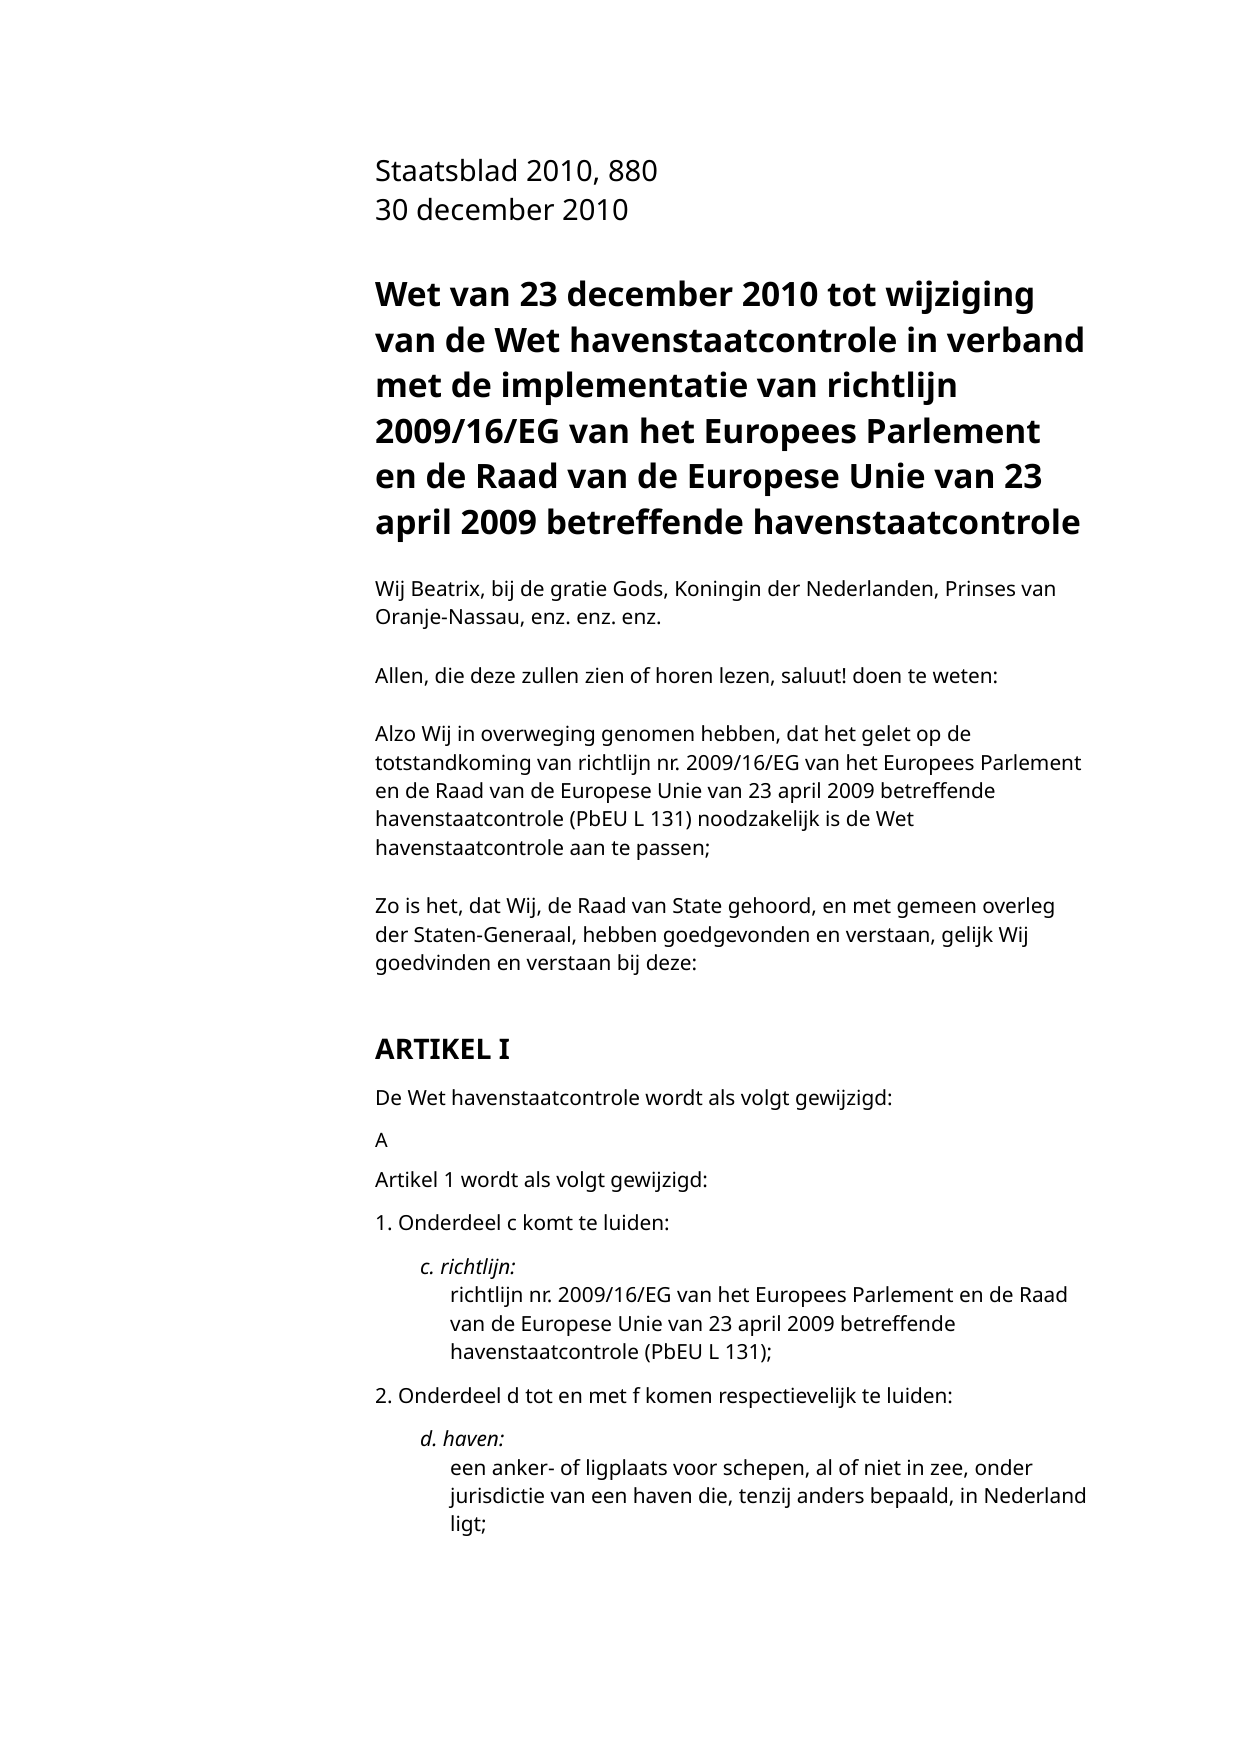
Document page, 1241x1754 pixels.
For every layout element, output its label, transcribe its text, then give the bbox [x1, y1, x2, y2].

text Wij Beatrix, bij de gratie Gods, Koningin der Nederlanden, Prinses van Oranje-Nassau, enz. enz. enz. [375, 574, 1090, 631]
text Allen, die deze zullen zien of horen lezen, saluut! doen te weten: [375, 661, 1090, 689]
text c. richtlijn: [420, 1252, 1090, 1280]
text Zo is het, dat Wij, de Raad van State gehoord, en met gemeen overleg der Staten-Generaal, hebben goedgevonden en verstaan, gelijk Wij goedvinden en verstaan bij deze: [375, 891, 1090, 977]
text 2. Onderdeel d tot en met f komen respectievelijk te luiden: [375, 1381, 1090, 1409]
text Alzo Wij in overweging genomen hebben, dat het gelet op de totstandkoming van richtlijn nr. 2009/16/EG van het Europees Parlement en de Raad van de Europese Unie van 23 april 2009 betreffende havenstaatcontrole (PbEU L 131) noodzakelijk is de Wet havenstaatcontrole aan te passen; [375, 719, 1090, 861]
text 1. Onderdeel c komt te luiden: [375, 1208, 1090, 1237]
text 30 december 2010 [375, 190, 1090, 229]
text Artikel 1 wordt als volgt gewijzigd: [375, 1165, 1090, 1193]
text een anker- of ligplaats voor schepen, al of niet in zee, onder jurisdictie van een haven die, tenzij anders bepaald, in Nederland ligt; [450, 1453, 1090, 1538]
text d. haven: [420, 1424, 1090, 1453]
text De Wet havenstaatcontrole wordt als volgt gewijzigd: [375, 1083, 1090, 1111]
text Staatsblad 2010, 880 [375, 150, 1090, 190]
text richtlijn nr. 2009/16/EG van het Europees Parlement en de Raad van de Europese Unie van 23 april 2009 betreffende havenstaatcontrole (PbEU L 131); [450, 1280, 1090, 1366]
subtitle ARTIKEL I [375, 1029, 1090, 1068]
text A [375, 1126, 1090, 1153]
subtitle Wet van 23 december 2010 tot wijziging van de Wet havenstaatcontrole in verband met de implementatie van richtlijn 2009/16/EG van het Europees Parlement en de Raad van de Europese Unie van 23 april 2009 betreffende havenstaatcontrole [375, 271, 1090, 544]
